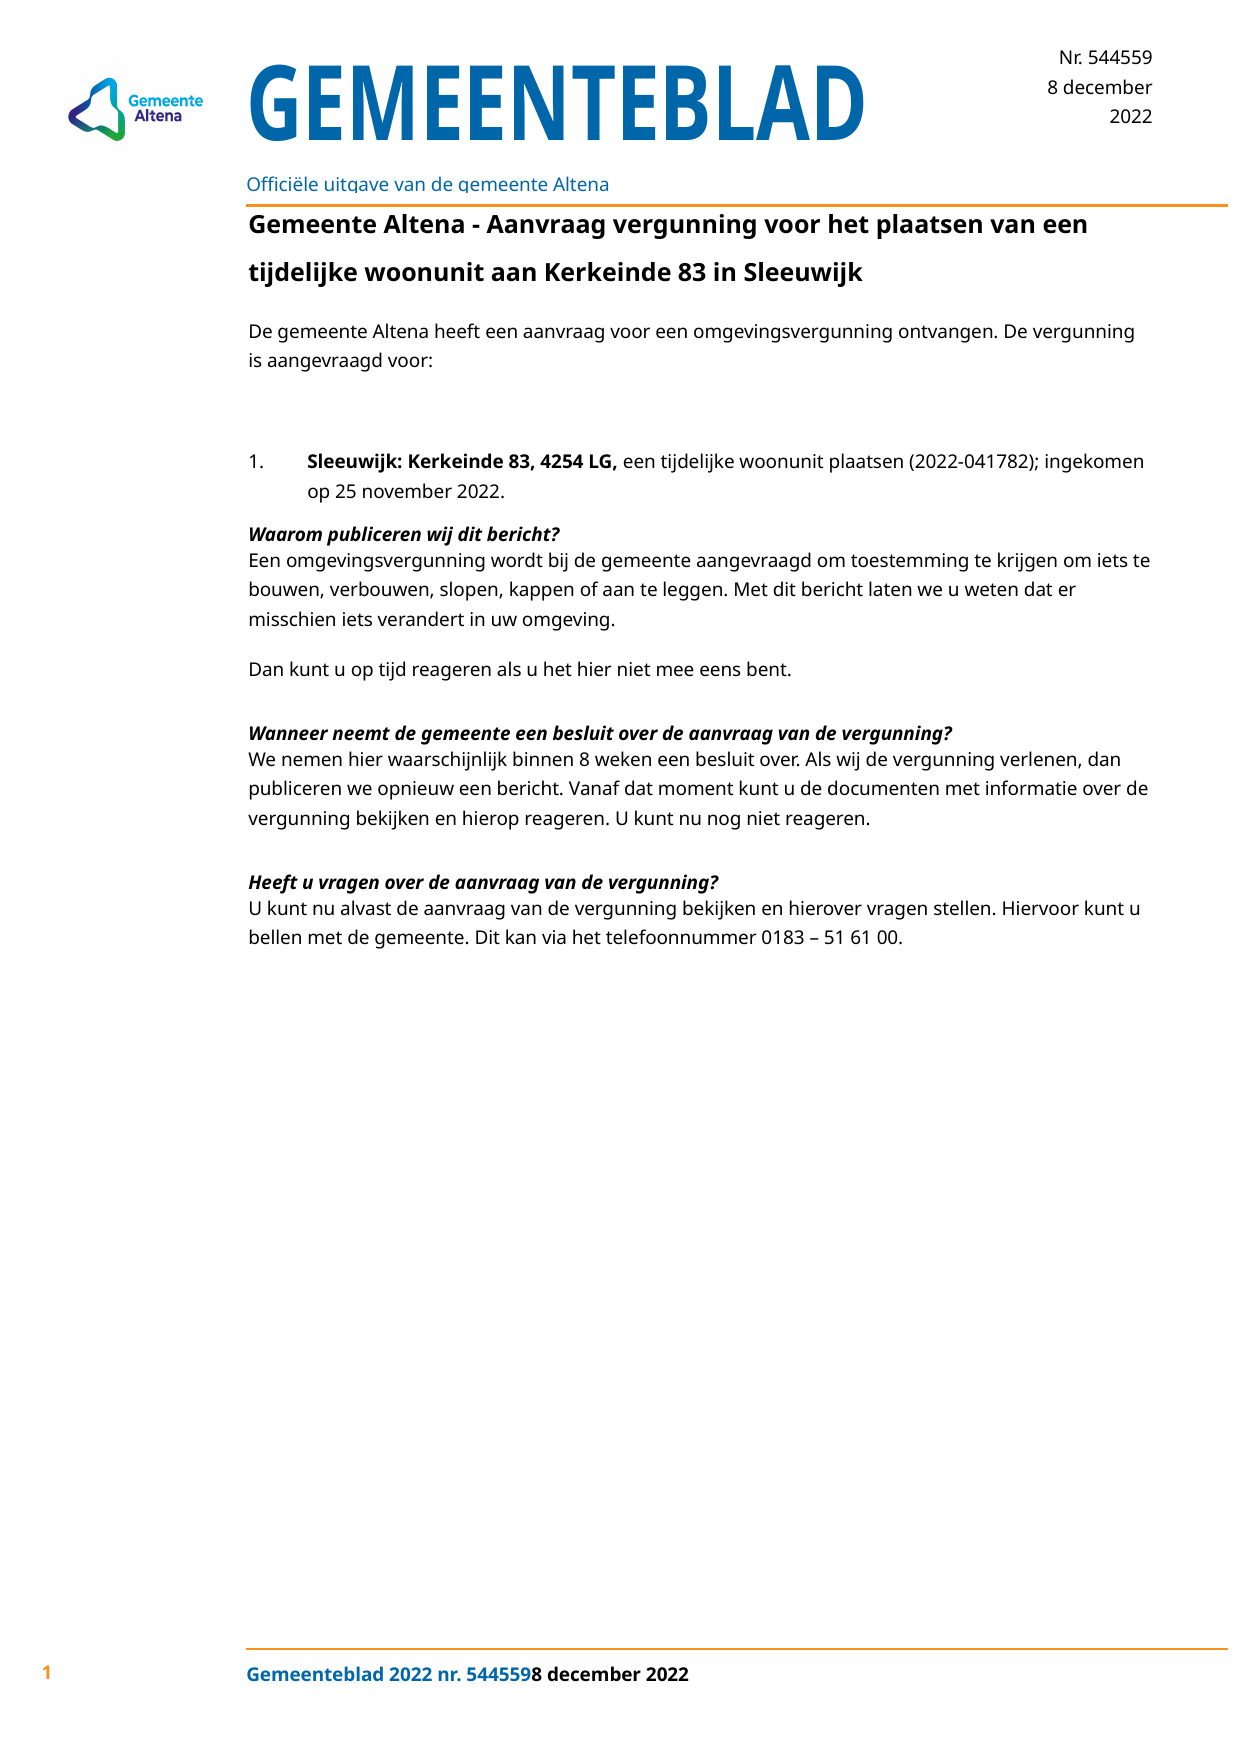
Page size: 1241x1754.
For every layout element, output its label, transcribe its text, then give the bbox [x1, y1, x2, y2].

text We nemen hier waarschijnlijk binnen 8 weken een besluit over. Als wij de vergunning verlenen, dan publiceren we opnieuw een bericht. Vanaf dat moment kunt u de documenten met informatie over de vergunning bekijken en hierop reageren. U kunt nu nog niet reageren. [248, 746, 1152, 831]
text Dan kunt u op tijd reageren als u het hier niet mee eens bent. [248, 656, 1152, 682]
text Wanneer neemt de gemeente een besluit over de aanvraag van de vergunning? [248, 720, 1152, 746]
text Waarom publiceren wij dit bericht? [248, 521, 1152, 547]
picture [41, 47, 231, 172]
text Gemeente Altena - Aanvraag vergunning voor het plaatsen van een tijdelijke woonunit aan Kerkeinde 83 in Sleeuwijk [248, 207, 1152, 288]
text De gemeente Altena heeft een aanvraag voor een omgevingsvergunning ontvangen. De vergunning is aangevraagd voor: [248, 318, 1152, 373]
text U kunt nu alvast de aanvraag van de vergunning bekijken en hierover vragen stellen. Hiervoor kunt u bellen met de gemeente. Dit kan via het telefoonnummer 0183 – 51 61 00. [248, 895, 1152, 950]
text Heeft u vragen over de aanvraag van de vergunning? [248, 869, 1152, 895]
text Een omgevingsvergunning wordt bij de gemeente aangevraagd om toestemming te krijgen om iets te bouwen, verbouwen, slopen, kappen of aan te leggen. Met dit bericht laten we u weten dat er misschien iets verandert in uw omgeving. [248, 547, 1152, 632]
list Sleeuwijk: Kerkeinde 83, 4254 LG, een tijdelijke woonunit plaatsen (2022-041782); ingekomen op 25 november 2022. [248, 448, 1152, 504]
